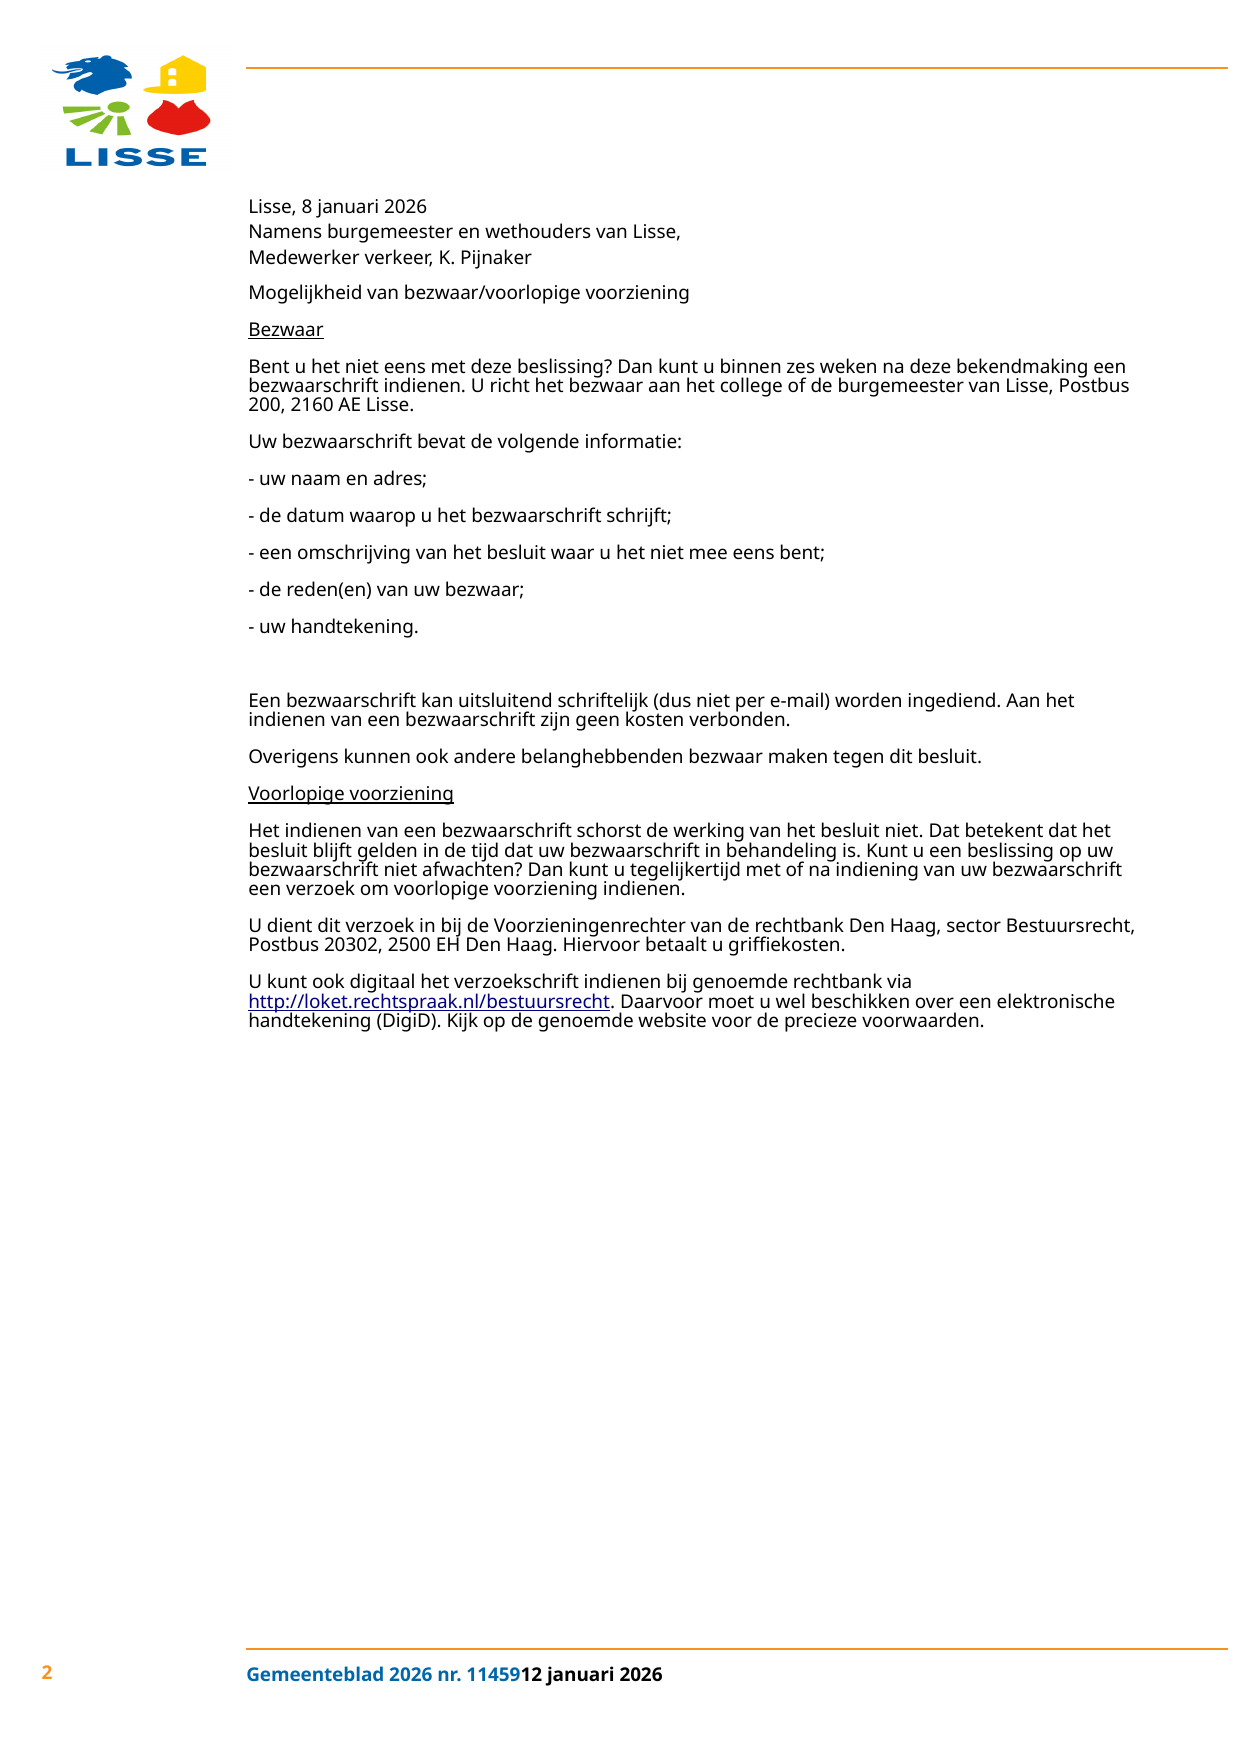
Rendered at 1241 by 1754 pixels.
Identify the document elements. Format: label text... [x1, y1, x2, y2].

text U kunt ook digitaal het verzoekschrift indienen bij genoemde rechtbank via http://loket.rechtspraak.nl/bestuursrecht. Daarvoor moet u wel beschikken over een elektronische handtekening (DigiD). Kijk op de genoemde website voor de precieze voorwaarden. [248, 973, 1152, 1031]
text Mogelijkheid van bezwaar/voorlopige voorziening [248, 284, 1152, 303]
text Uw bezwaarschrift bevat de volgende informatie: [248, 433, 1152, 453]
text Voorlopige voorziening [248, 785, 1152, 805]
picture [41, 47, 231, 172]
text Lisse, 8 januari 2026 [248, 193, 1152, 219]
text Een bezwaarschrift kan uitsluitend schriftelijk (dus niet per e-mail) worden ingediend. Aan het indienen van een bezwaarschrift zijn geen kosten verbonden. [248, 692, 1152, 731]
text Het indienen van een bezwaarschrift schorst de werking van het besluit niet. Dat betekent dat het besluit blijft gelden in de tijd dat uw bezwaarschrift in behandeling is. Kunt u een beslissing op uw bezwaarschrift niet afwachten? Dan kunt u tegelijkertijd met of na indiening van uw bezwaarschrift een verzoek om voorlopige voorziening indienen. [248, 822, 1152, 899]
text Bent u het niet eens met deze beslissing? Dan kunt u binnen zes weken na deze bekendmaking een bezwaarschrift indienen. U richt het bezwaar aan het college of de burgemeester van Lisse, Postbus 200, 2160 AE Lisse. [248, 358, 1152, 416]
text - de reden(en) van uw bezwaar; [248, 581, 1152, 601]
text - de datum waarop u het bezwaarschrift schrijft; [248, 507, 1152, 527]
text - uw handtekening. [248, 618, 1152, 637]
text - een omschrijving van het besluit waar u het niet mee eens bent; [248, 544, 1152, 563]
text U dient dit verzoek in bij de Voorzieningenrechter van de rechtbank Den Haag, sector Bestuursrecht, Postbus 20302, 2500 EH Den Haag. Hiervoor betaalt u griffiekosten. [248, 917, 1152, 956]
text Namens burgemeester en wethouders van Lisse, [248, 219, 1152, 244]
text - uw naam en adres; [248, 470, 1152, 489]
text Bezwaar [248, 321, 1152, 340]
text Medewerker verkeer, K. Pijnaker [248, 244, 1152, 270]
text Overigens kunnen ook andere belanghebbenden bezwaar maken tegen dit besluit. [248, 748, 1152, 768]
